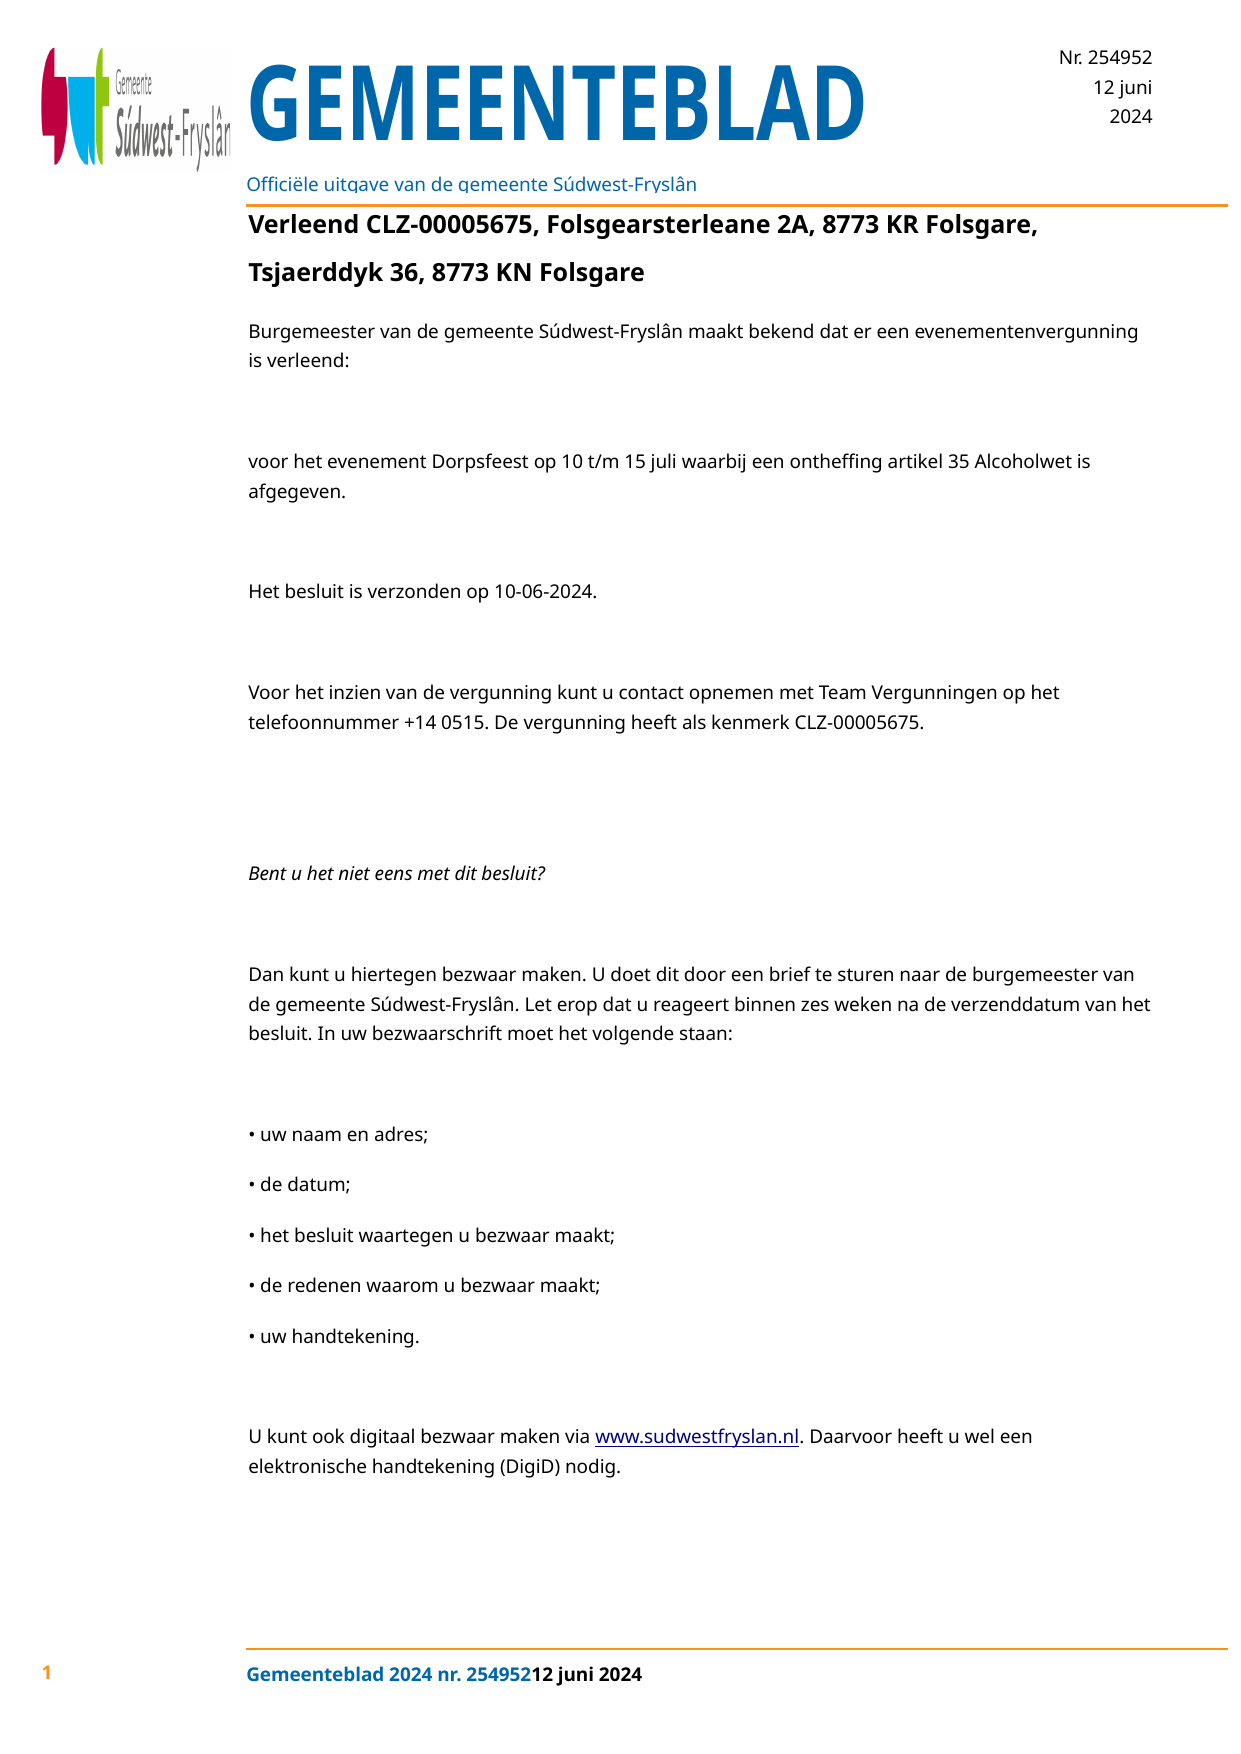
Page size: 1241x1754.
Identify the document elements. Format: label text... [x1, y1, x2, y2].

text Verleend CLZ-00005675, Folsgearsterleane 2A, 8773 KR Folsgare, Tsjaerddyk 36, 8773 KN Folsgare [248, 207, 1152, 288]
text • het besluit waartegen u bezwaar maakt; [248, 1222, 1152, 1248]
text Burgemeester van de gemeente Súdwest-Fryslân maakt bekend dat er een evenementenvergunning is verleend: [248, 318, 1152, 373]
text Bent u het niet eens met dit besluit? [248, 860, 1152, 886]
text voor het evenement Dorpsfeest op 10 t/m 15 juli waarbij een ontheffing artikel 35 Alcoholwet is afgegeven. [248, 448, 1152, 504]
text Dan kunt u hiertegen bezwaar maken. U doet dit door een brief te sturen naar de burgemeester van de gemeente Súdwest-Fryslân. Let erop dat u reageert binnen zes weken na de verzenddatum van het besluit. In uw bezwaarschrift moet het volgende staan: [248, 961, 1152, 1046]
text • de redenen waarom u bezwaar maakt; [248, 1272, 1152, 1298]
text • uw naam en adres; [248, 1121, 1152, 1147]
text Het besluit is verzonden op 10-06-2024. [248, 579, 1152, 604]
text Voor het inzien van de vergunning kunt u contact opnemen met Team Vergunningen op het telefoonnummer +14 0515. De vergunning heeft als kenmerk CLZ-00005675. [248, 679, 1152, 735]
text • uw handtekening. [248, 1323, 1152, 1349]
picture [41, 47, 231, 172]
text U kunt ook digitaal bezwaar maken via www.sudwestfryslan.nl. Daarvoor heeft u wel een elektronische handtekening (DigiD) nodig. [248, 1424, 1152, 1479]
text • de datum; [248, 1172, 1152, 1197]
